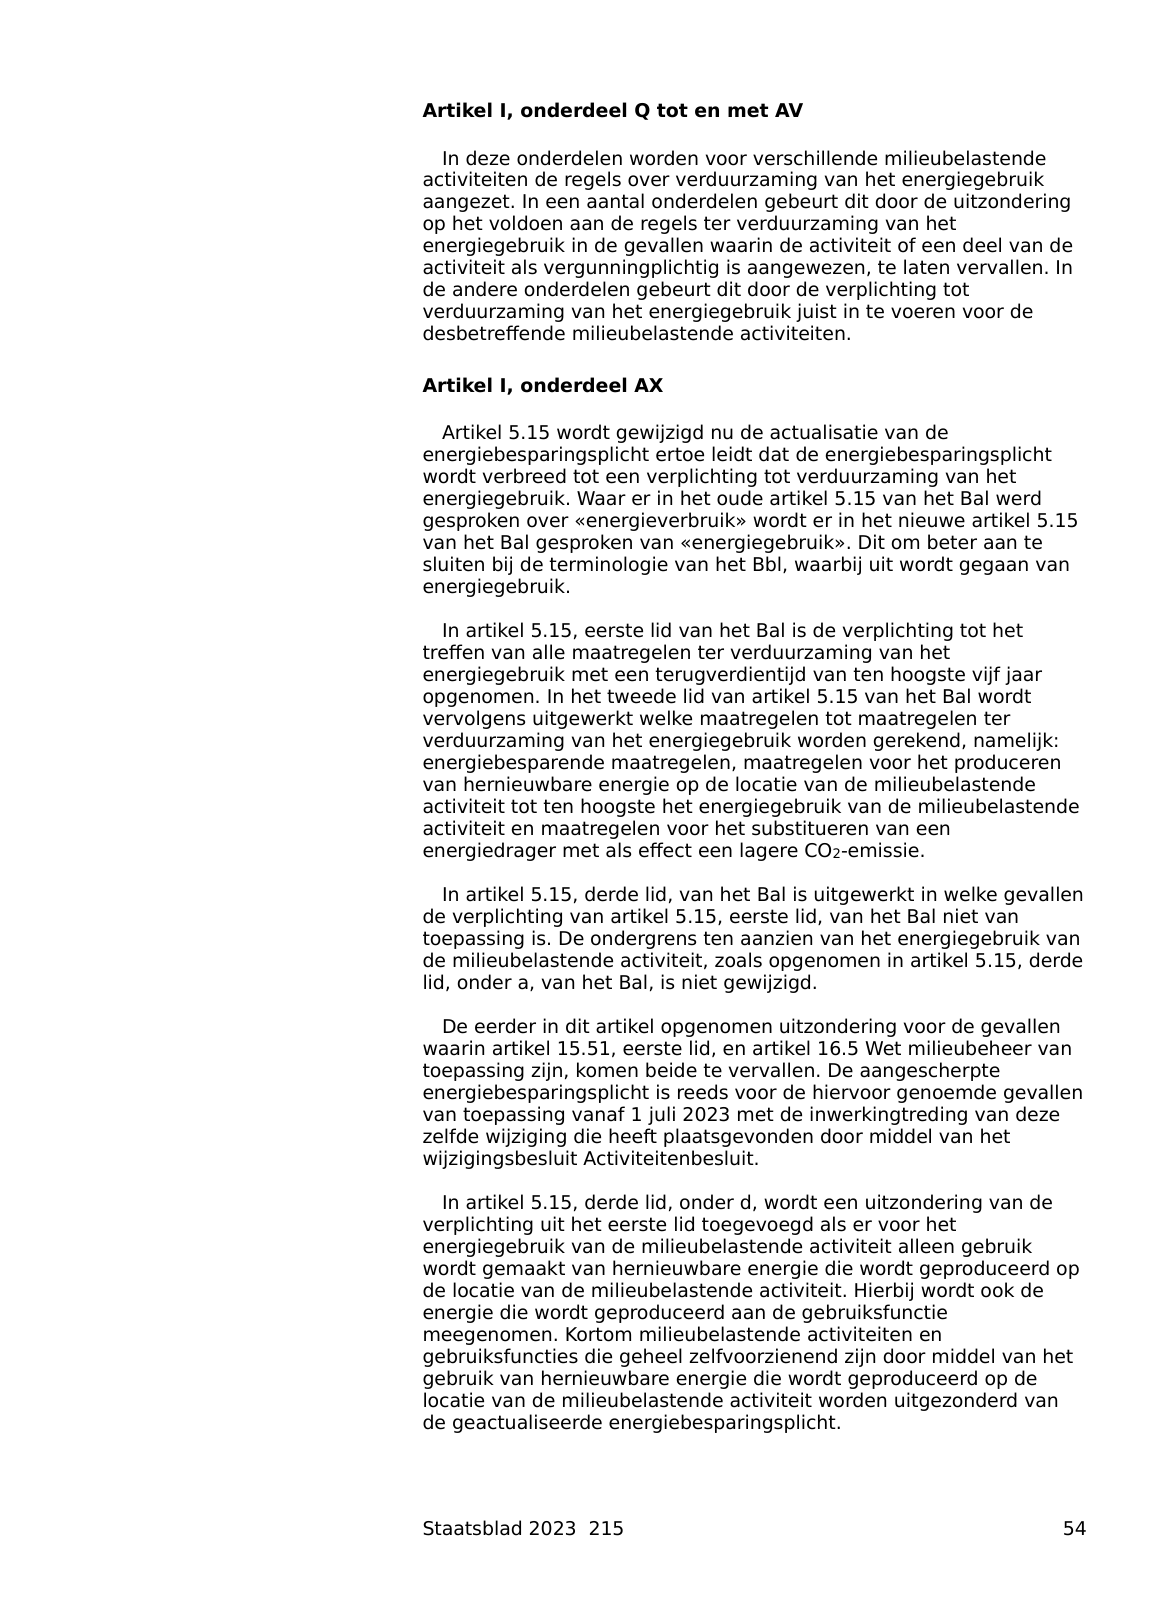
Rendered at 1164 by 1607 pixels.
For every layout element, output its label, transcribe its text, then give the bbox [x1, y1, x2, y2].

text In artikel 5.15, eerste lid van het Bal is de verplichting tot het treffen van alle maatregelen ter verduurzaming van het energiegebruik met een terugverdientijd van ten hoogste vijf jaar opgenomen. In het tweede lid van artikel 5.15 van het Bal wordt vervolgens uitgewerkt welke maatregelen tot maatregelen ter verduurzaming van het energiegebruik worden gerekend, namelijk: energiebesparende maatregelen, maatregelen voor het produceren van hernieuwbare energie op de locatie van de milieubelastende activiteit tot ten hoogste het energiegebruik van de milieubelastende activiteit en maatregelen voor het substitueren van een energiedrager met als effect een lagere CO2-emissie. [422, 620, 1087, 862]
text In artikel 5.15, derde lid, van het Bal is uitgewerkt in welke gevallen de verplichting van artikel 5.15, eerste lid, van het Bal niet van toepassing is. De ondergrens ten aanzien van het energiegebruik van de milieubelastende activiteit, zoals opgenomen in artikel 5.15, derde lid, onder a, van het Bal, is niet gewijzigd. [422, 884, 1087, 994]
text De eerder in dit artikel opgenomen uitzondering voor de gevallen waarin artikel 15.51, eerste lid, en artikel 16.5 Wet milieubeheer van toepassing zijn, komen beide te vervallen. De aangescherpte energiebesparingsplicht is reeds voor de hiervoor genoemde gevallen van toepassing vanaf 1 juli 2023 met de inwerkingtreding van deze zelfde wijziging die heeft plaatsgevonden door middel van het wijzigingsbesluit Activiteitenbesluit. [422, 1016, 1087, 1170]
text In artikel 5.15, derde lid, onder d, wordt een uitzondering van de verplichting uit het eerste lid toegevoegd als er voor het energiegebruik van de milieubelastende activiteit alleen gebruik wordt gemaakt van hernieuwbare energie die wordt geproduceerd op de locatie van de milieubelastende activiteit. Hierbij wordt ook de energie die wordt geproduceerd aan de gebruiksfunctie meegenomen. Kortom milieubelastende activiteiten en gebruiksfuncties die geheel zelfvoorzienend zijn door middel van het gebruik van hernieuwbare energie die wordt geproduceerd op de locatie van de milieubelastende activiteit worden uitgezonderd van de geactualiseerde energiebesparingsplicht. [422, 1192, 1087, 1434]
text In deze onderdelen worden voor verschillende milieubelastende activiteiten de regels over verduurzaming van het energiegebruik aangezet. In een aantal onderdelen gebeurt dit door de uitzondering op het voldoen aan de regels ter verduurzaming van het energiegebruik in de gevallen waarin de activiteit of een deel van de activiteit als vergunningplichtig is aangewezen, te laten vervallen. In de andere onderdelen gebeurt dit door de verplichting tot verduurzaming van het energiegebruik juist in te voeren voor de desbetreffende milieubelastende activiteiten. [422, 147, 1087, 345]
text Artikel 5.15 wordt gewijzigd nu de actualisatie van de energiebesparingsplicht ertoe leidt dat de energiebesparingsplicht wordt verbreed tot een verplichting tot verduurzaming van het energiegebruik. Waar er in het oude artikel 5.15 van het Bal werd gesproken over «energieverbruik» wordt er in het nieuwe artikel 5.15 van het Bal gesproken van «energiegebruik». Dit om beter aan te sluiten bij de terminologie van het Bbl, waarbij uit wordt gegaan van energiegebruik. [422, 422, 1087, 598]
subtitle Artikel I, onderdeel Q tot en met AV [422, 100, 1087, 122]
subtitle Artikel I, onderdeel AX [422, 375, 1087, 397]
